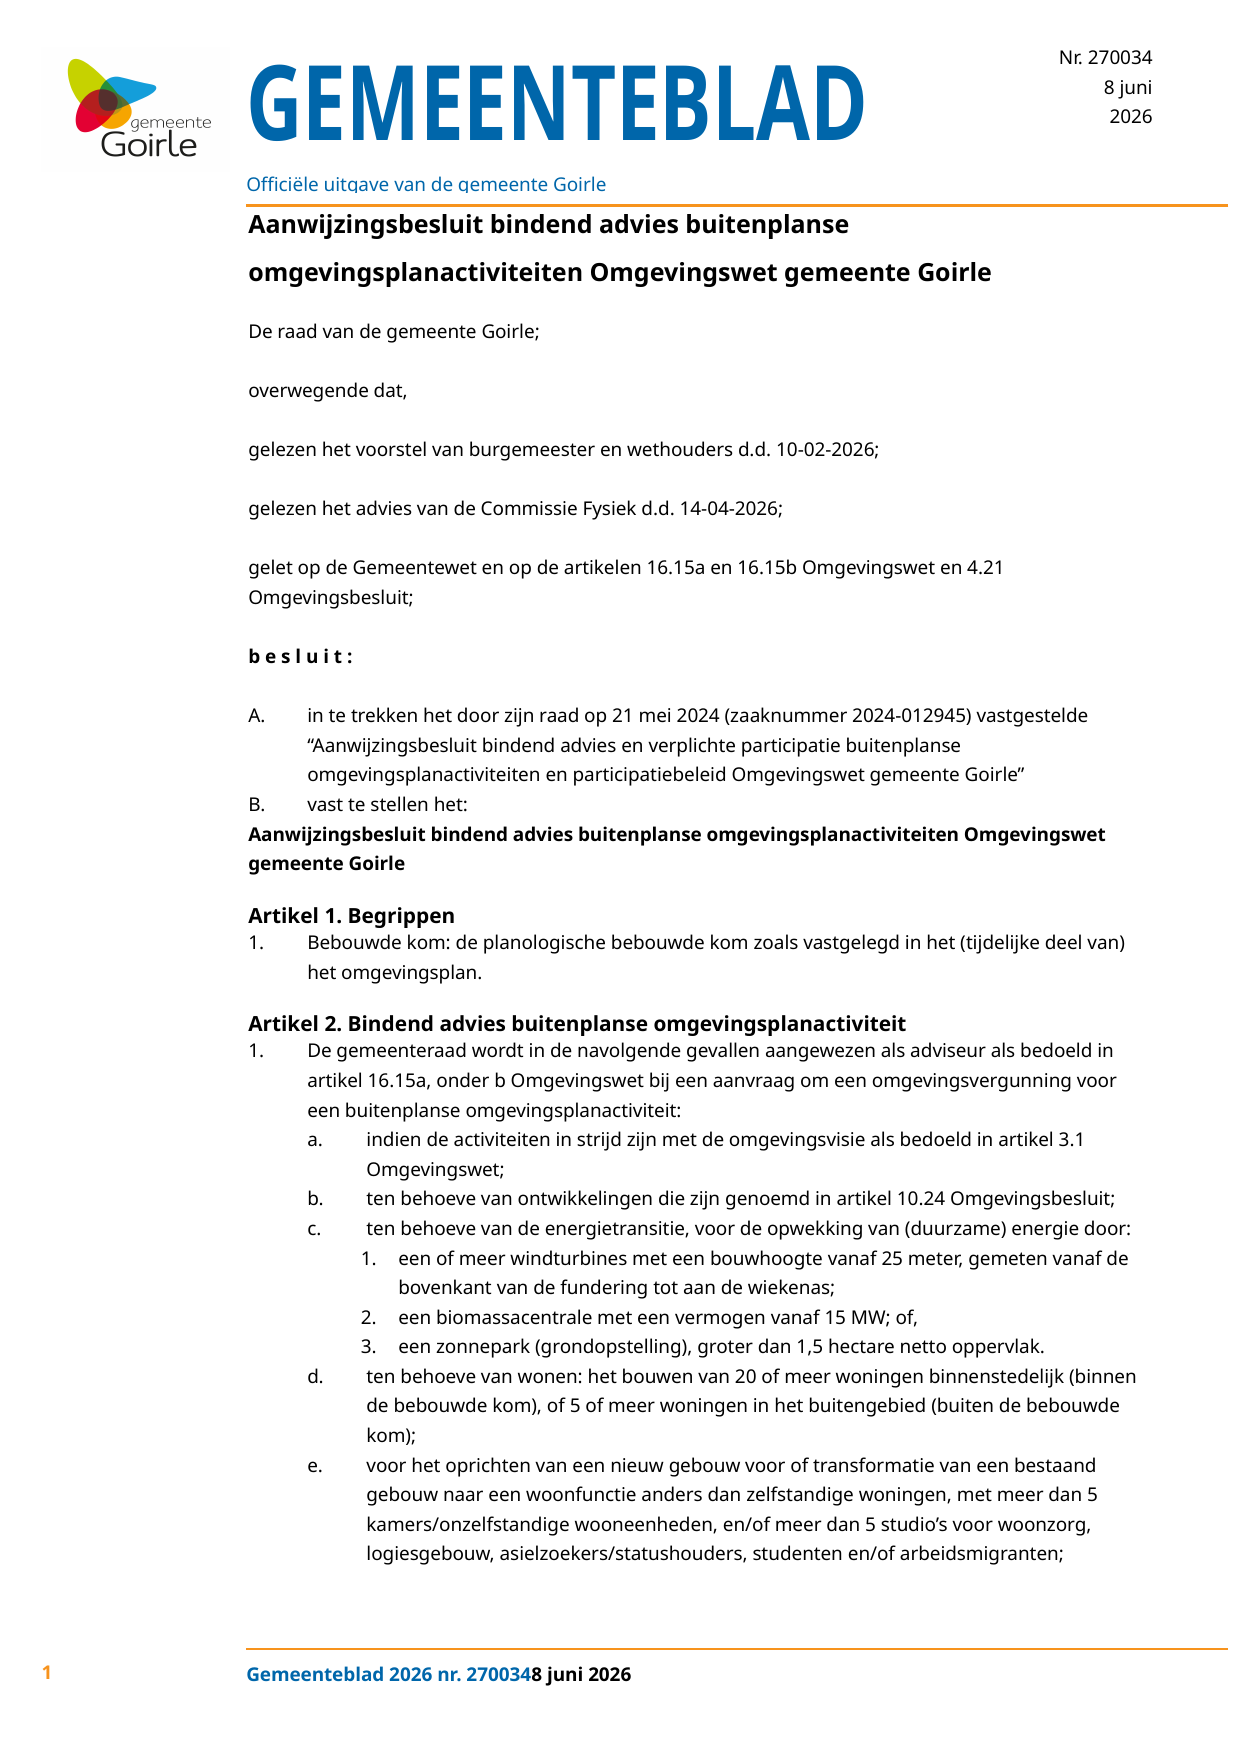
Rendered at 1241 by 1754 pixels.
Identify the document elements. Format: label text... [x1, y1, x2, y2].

list een zonnepark (grondopstelling), groter dan 1,5 hectare netto oppervlak. [361, 1333, 1152, 1359]
text overwegende dat, [248, 377, 1152, 403]
list een of meer windturbines met een bouwhoogte vanaf 25 meter, gemeten vanaf de bovenkant van de fundering tot aan de wiekenas; [361, 1245, 1152, 1300]
list indien de activiteiten in strijd zijn met de omgevingsvisie als bedoeld in artikel 3.1 Omgevingswet; [307, 1126, 1152, 1182]
text Aanwijzingsbesluit bindend advies buitenplanse omgevingsplanactiviteiten Omgevingswet gemeente Goirle [248, 207, 1152, 288]
text gelet op de Gemeentewet en op de artikelen 16.15a en 16.15b Omgevingswet en 4.21 Omgevingsbesluit; [248, 554, 1152, 610]
list ten behoeve van wonen: het bouwen van 20 of meer woningen binnenstedelijk (binnen de bebouwde kom), of 5 of meer woningen in het buitengebied (buiten de bebouwde kom); [307, 1363, 1152, 1448]
list in te trekken het door zijn raad op 21 mei 2024 (zaaknummer 2024-012945) vastgestelde “Aanwijzingsbesluit bindend advies en verplichte participatie buitenplanse omgevingsplanactiviteiten en participatiebeleid Omgevingswet gemeente Goirle” [248, 702, 1152, 787]
list voor het oprichten van een nieuw gebouw voor of transformatie van een bestaand gebouw naar een woonfunctie anders dan zelfstandige woningen, met meer dan 5 kamers/onzelfstandige wooneenheden, en/of meer dan 5 studio’s voor woonzorg, logiesgebouw, asielzoekers/statushouders, studenten en/of arbeidsmigranten; [307, 1452, 1152, 1566]
list Bebouwde kom: de planologische bebouwde kom zoals vastgelegd in het (tijdelijke deel van) het omgevingsplan. [248, 929, 1152, 984]
list vast te stellen het: [248, 791, 1152, 817]
text b e s l u i t : [248, 643, 1152, 669]
text gelezen het advies van de Commissie Fysiek d.d. 14-04-2026; [248, 495, 1152, 521]
text Artikel 1. Begrippen [248, 901, 1152, 929]
list De gemeenteraad wordt in de navolgende gevallen aangewezen als adviseur als bedoeld in artikel 16.15a, onder b Omgevingswet bij een aanvraag om een omgevingsvergunning voor een buitenplanse omgevingsplanactiviteit: [248, 1038, 1152, 1123]
text Artikel 2. Bindend advies buitenplanse omgevingsplanactiviteit [248, 1009, 1152, 1038]
text De raad van de gemeente Goirle; [248, 318, 1152, 344]
picture [41, 47, 231, 172]
list ten behoeve van ontwikkelingen die zijn genoemd in artikel 10.24 Omgevingsbesluit; [307, 1186, 1152, 1211]
text gelezen het voorstel van burgemeester en wethouders d.d. 10-02-2026; [248, 436, 1152, 462]
list ten behoeve van de energietransitie, voor de opwekking van (duurzame) energie door: [307, 1215, 1152, 1241]
list een biomassacentrale met een vermogen vanaf 15 MW; of, [361, 1304, 1152, 1330]
text Aanwijzingsbesluit bindend advies buitenplanse omgevingsplanactiviteiten Omgevingswet gemeente Goirle [248, 821, 1152, 876]
